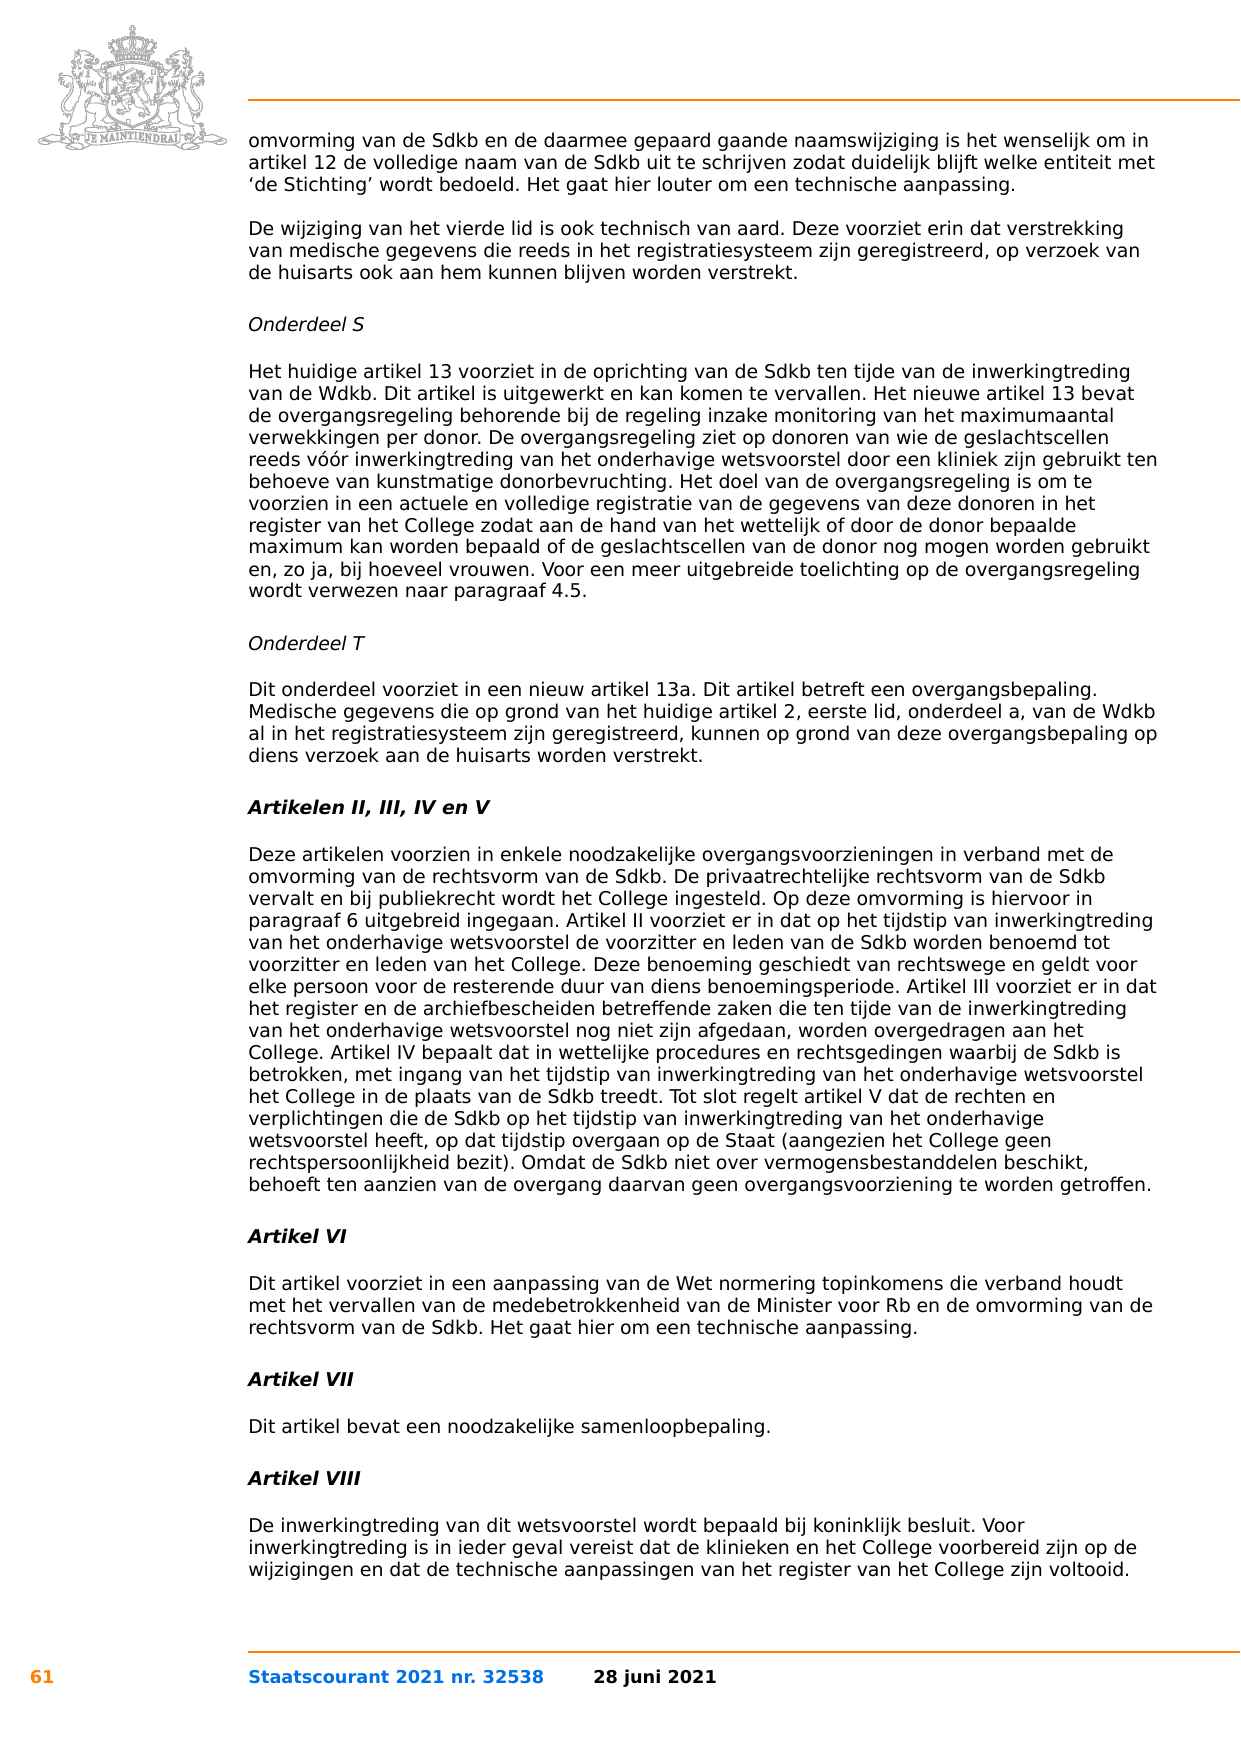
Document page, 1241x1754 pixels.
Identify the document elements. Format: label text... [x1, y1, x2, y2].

subtitle Artikel VIII [248, 1468, 1163, 1490]
text omvorming van de Sdkb en de daarmee gepaard gaande naamswijziging is het wenselijk om in artikel 12 de volledige naam van de Sdkb uit te schrijven zodat duidelijk blijft welke entiteit met ‘de Stichting’ wordt bedoeld. Het gaat hier louter om een technische aanpassing. [248, 130, 1163, 196]
text Dit onderdeel voorziet in een nieuw artikel 13a. Dit artikel betreft een overgangsbepaling. Medische gegevens die op grond van het huidige artikel 2, eerste lid, onderdeel a, van de Wdkb al in het registratiesysteem zijn geregistreerd, kunnen op grond van deze overgangsbepaling op diens verzoek aan de huisarts worden verstrekt. [248, 679, 1163, 767]
text De wijziging van het vierde lid is ook technisch van aard. Deze voorziet erin dat verstrekking van medische gegevens die reeds in het registratiesysteem zijn geregistreerd, op verzoek van de huisarts ook aan hem kunnen blijven worden verstrekt. [248, 218, 1163, 284]
subtitle Onderdeel S [248, 314, 1163, 336]
text Dit artikel voorziet in een aanpassing van de Wet normering topinkomens die verband houdt met het vervallen van de medebetrokkenheid van de Minister voor Rb en de omvorming van de rechtsvorm van de Sdkb. Het gaat hier om een technische aanpassing. [248, 1273, 1163, 1339]
text Deze artikelen voorzien in enkele noodzakelijke overgangsvoorzieningen in verband met de omvorming van de rechtsvorm van de Sdkb. De privaatrechtelijke rechtsvorm van de Sdkb vervalt en bij publiekrecht wordt het College ingesteld. Op deze omvorming is hiervoor in paragraaf 6 uitgebreid ingegaan. Artikel II voorziet er in dat op het tijdstip van inwerkingtreding van het onderhavige wetsvoorstel de voorzitter en leden van de Sdkb worden benoemd tot voorzitter en leden van het College. Deze benoeming geschiedt van rechtswege en geldt voor elke persoon voor de resterende duur van diens benoemingsperiode. Artikel III voorziet er in dat het register en de archiefbescheiden betreffende zaken die ten tijde van de inwerkingtreding van het onderhavige wetsvoorstel nog niet zijn afgedaan, worden overgedragen aan het College. Artikel IV bepaalt dat in wettelijke procedures en rechtsgedingen waarbij de Sdkb is betrokken, met ingang van het tijdstip van inwerkingtreding van het onderhavige wetsvoorstel het College in de plaats van de Sdkb treedt. Tot slot regelt artikel V dat de rechten en verplichtingen die de Sdkb op het tijdstip van inwerkingtreding van het onderhavige wetsvoorstel heeft, op dat tijdstip overgaan op de Staat (aangezien het College geen rechtspersoonlijkheid bezit). Omdat de Sdkb niet over vermogensbestanddelen beschikt, behoeft ten aanzien van de overgang daarvan geen overgangsvoorziening te worden getroffen. [248, 844, 1163, 1196]
text Dit artikel bevat een noodzakelijke samenloopbepaling. [248, 1416, 1163, 1438]
picture [38, 25, 227, 150]
subtitle Onderdeel T [248, 632, 1163, 654]
text De inwerkingtreding van dit wetsvoorstel wordt bepaald bij koninklijk besluit. Voor inwerkingtreding is in ieder geval vereist dat de klinieken en het College voorbereid zijn op de wijzigingen en dat de technische aanpassingen van het register van het College zijn voltooid. [248, 1515, 1163, 1581]
text Het huidige artikel 13 voorziet in de oprichting van de Sdkb ten tijde van de inwerkingtreding van de Wdkb. Dit artikel is uitgewerkt en kan komen te vervallen. Het nieuwe artikel 13 bevat de overgangsregeling behorende bij de regeling inzake monitoring van het maximumaantal verwekkingen per donor. De overgangsregeling ziet op donoren van wie de geslachtscellen reeds vóór inwerkingtreding van het onderhavige wetsvoorstel door een kliniek zijn gebruikt ten behoeve van kunstmatige donorbevruchting. Het doel van de overgangsregeling is om te voorzien in een actuele en volledige registratie van de gegevens van deze donoren in het register van het College zodat aan de hand van het wettelijk of door de donor bepaalde maximum kan worden bepaald of de geslachtscellen van de donor nog mogen worden gebruikt en, zo ja, bij hoeveel vrouwen. Voor een meer uitgebreide toelichting op de overgangsregeling wordt verwezen naar paragraaf 4.5. [248, 361, 1163, 602]
subtitle Artikel VII [248, 1369, 1163, 1391]
subtitle Artikelen II, III, IV en V [248, 797, 1163, 819]
subtitle Artikel VI [248, 1226, 1163, 1248]
